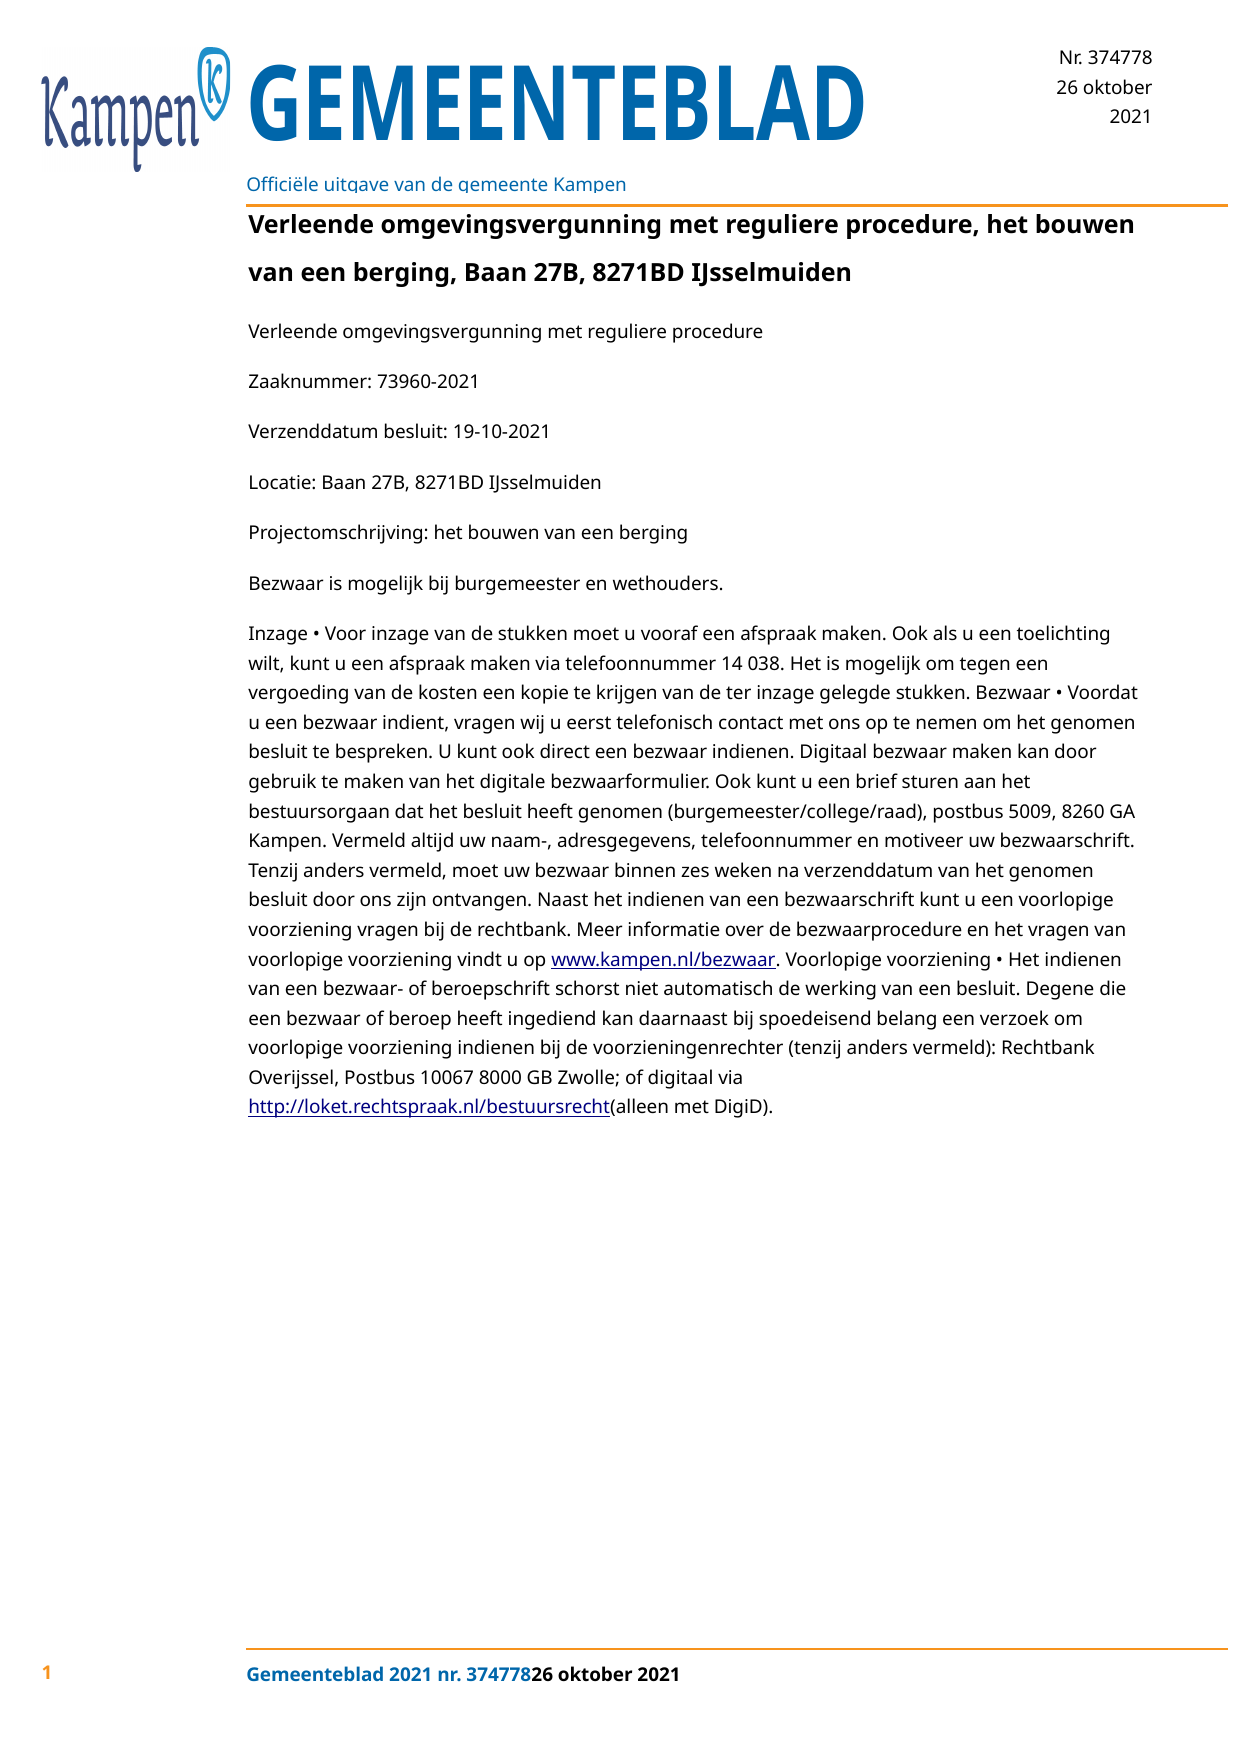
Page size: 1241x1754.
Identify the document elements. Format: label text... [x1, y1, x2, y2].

text Verzenddatum besluit: 19-10-2021 [248, 419, 1152, 444]
text Locatie: Baan 27B, 8271BD IJsselmuiden [248, 469, 1152, 495]
text Zaaknummer: 73960-2021 [248, 368, 1152, 394]
text Verleende omgevingsvergunning met reguliere procedure, het bouwen van een berging, Baan 27B, 8271BD IJsselmuiden [248, 207, 1152, 288]
text Bezwaar is mogelijk bij burgemeester en wethouders. [248, 570, 1152, 596]
text Inzage • Voor inzage van de stukken moet u vooraf een afspraak maken. Ook als u een toelichting wilt, kunt u een afspraak maken via telefoonnummer 14 038. Het is mogelijk om tegen een vergoeding van de kosten een kopie te krijgen van de ter inzage gelegde stukken. Bezwaar • Voordat u een bezwaar indient, vragen wij u eerst telefonisch contact met ons op te nemen om het genomen besluit te bespreken. U kunt ook direct een bezwaar indienen. Digitaal bezwaar maken kan door gebruik te maken van het digitale bezwaarformulier. Ook kunt u een brief sturen aan het bestuursorgaan dat het besluit heeft genomen (burgemeester/college/raad), postbus 5009, 8260 GA Kampen. Vermeld altijd uw naam-, adresgegevens, telefoonnummer en motiveer uw bezwaarschrift. Tenzij anders vermeld, moet uw bezwaar binnen zes weken na verzenddatum van het genomen besluit door ons zijn ontvangen. Naast het indienen van een bezwaarschrift kunt u een voorlopige voorziening vragen bij de rechtbank. Meer informatie over de bezwaarprocedure en het vragen van voorlopige voorziening vindt u op www.kampen.nl/bezwaar. Voorlopige voorziening • Het indienen van een bezwaar- of beroepschrift schorst niet automatisch de werking van een besluit. Degene die een bezwaar of beroep heeft ingediend kan daarnaast bij spoedeisend belang een verzoek om voorlopige voorziening indienen bij de voorzieningenrechter (tenzij anders vermeld): Rechtbank Overijssel, Postbus 10067 8000 GB Zwolle; of digitaal via http://loket.rechtspraak.nl/bestuursrecht(alleen met DigiD). [248, 620, 1152, 1119]
text Verleende omgevingsvergunning met reguliere procedure [248, 318, 1152, 344]
picture [41, 47, 231, 172]
text Projectomschrijving: het bouwen van een berging [248, 519, 1152, 545]
